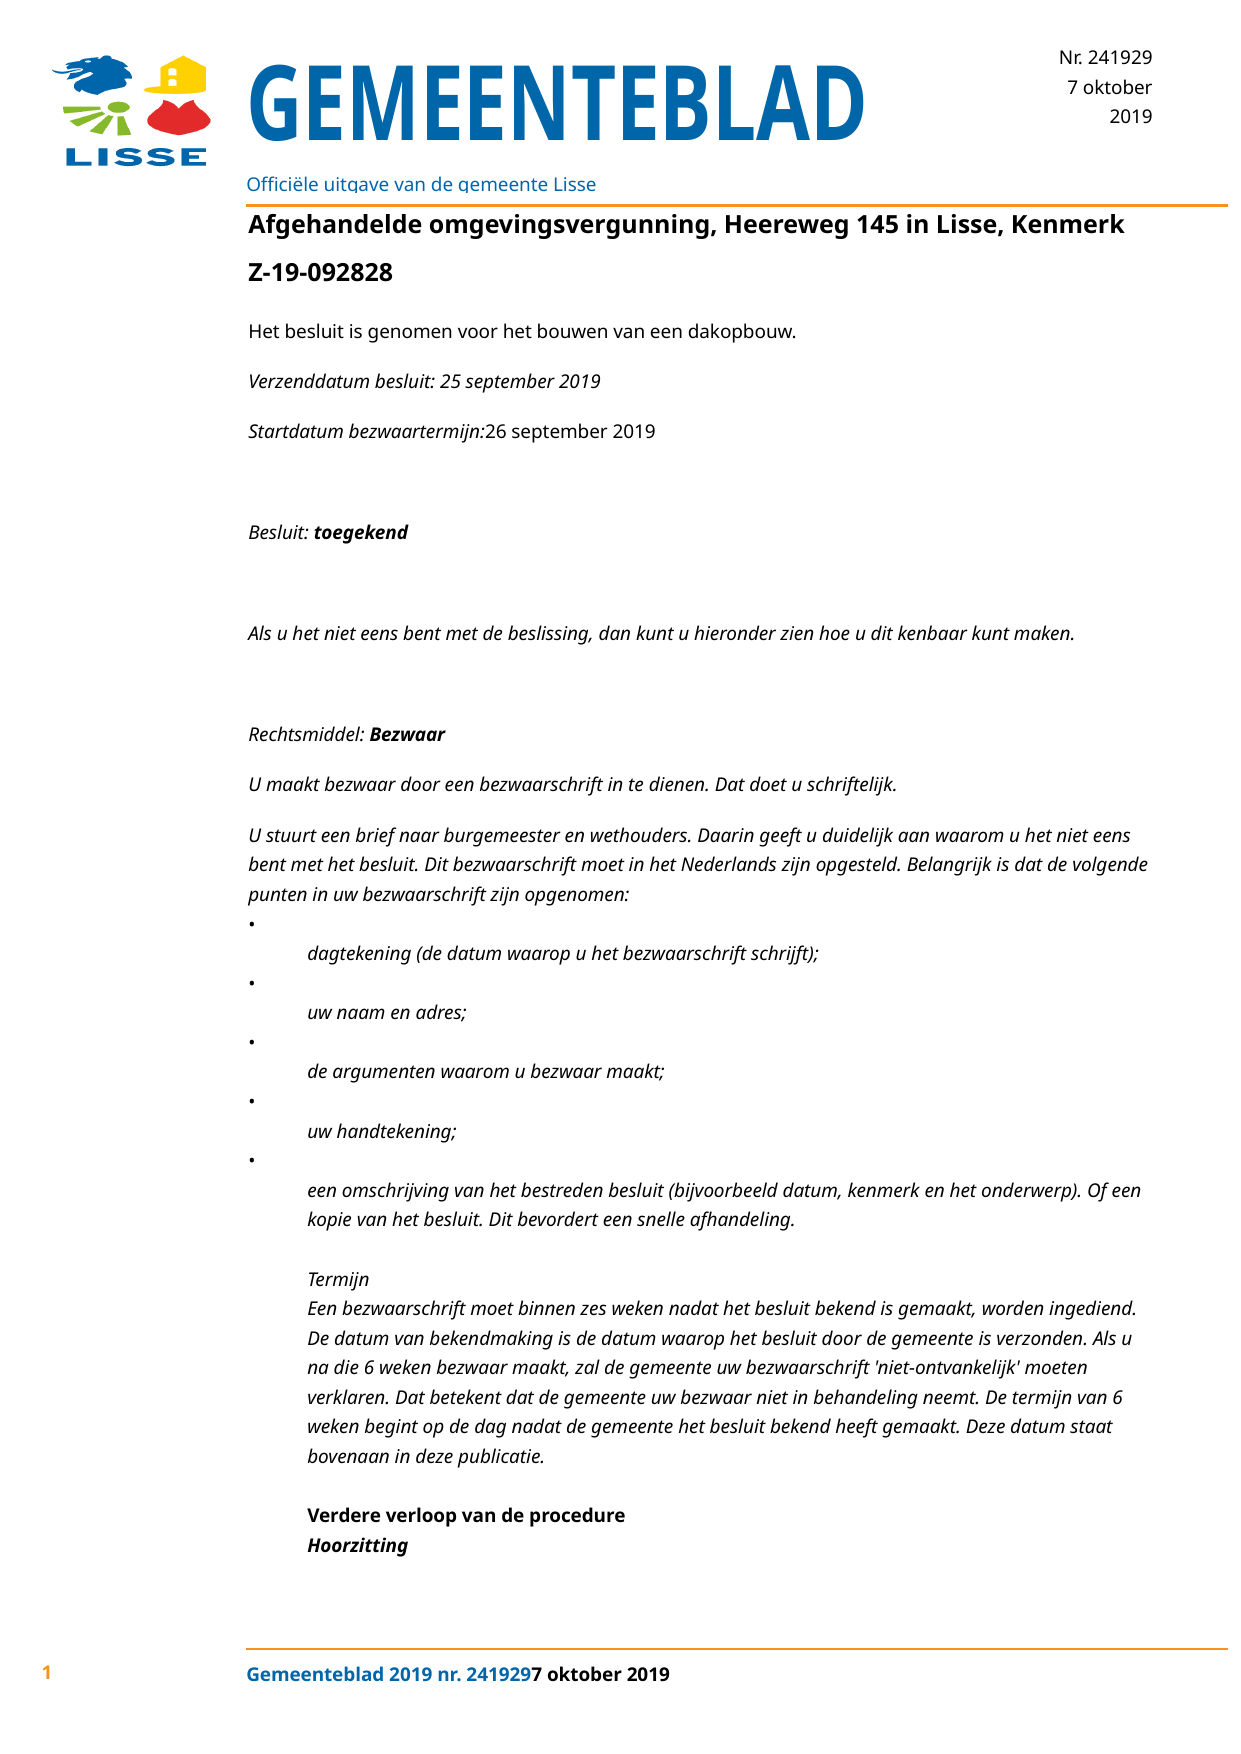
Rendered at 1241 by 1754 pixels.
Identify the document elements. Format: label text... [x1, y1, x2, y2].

text Als u het niet eens bent met de beslissing, dan kunt u hieronder zien hoe u dit kenbaar kunt maken. [248, 620, 1152, 646]
text Het besluit is genomen voor het bouwen van een dakopbouw. [248, 318, 1152, 344]
list uw naam en adres; [248, 999, 1152, 1025]
list een omschrijving van het bestreden besluit (bijvoorbeeld datum, kenmerk en het onderwerp). Of een kopie van het besluit. Dit bevordert een snelle afhandeling. [248, 1177, 1152, 1232]
text Besluit: toegekend [248, 519, 1152, 545]
list Termijn [248, 1266, 1152, 1292]
list Een bezwaarschrift moet binnen zes weken nadat het besluit bekend is gemaakt, worden ingediend. De datum van bekendmaking is de datum waarop het besluit door de gemeente is verzonden. Als u na die 6 weken bezwaar maakt, zal de gemeente uw bezwaarschrift 'niet-ontvankelijk' moeten verklaren. Dat betekent dat de gemeente uw bezwaar niet in behandeling neemt. De termijn van 6 weken begint op de dag nadat de gemeente het besluit bekend heeft gemaakt. Deze datum staat bovenaan in deze publicatie. [248, 1295, 1152, 1469]
text U maakt bezwaar door een bezwaarschrift in te dienen. Dat doet u schriftelijk. [248, 772, 1152, 797]
text Rechtsmiddel: Bezwaar [248, 721, 1152, 747]
list dagtekening (de datum waarop u het bezwaarschrift schrijft); [248, 940, 1152, 966]
list de argumenten waarom u bezwaar maakt; [248, 1059, 1152, 1084]
list Verdere verloop van de procedure [248, 1502, 1152, 1528]
text U stuurt een brief naar burgemeester en wethouders. Daarin geeft u duidelijk aan waarom u het niet eens bent met het besluit. Dit bezwaarschrift moet in het Nederlands zijn opgesteld. Belangrijk is dat de volgende punten in uw bezwaarschrift zijn opgenomen: [248, 822, 1152, 907]
text Afgehandelde omgevingsvergunning, Heereweg 145 in Lisse, Kenmerk Z-19-092828 [248, 207, 1152, 288]
list uw handtekening; [248, 1118, 1152, 1144]
text Startdatum bezwaartermijn:26 september 2019 [248, 419, 1152, 444]
text Verzenddatum besluit: 25 september 2019 [248, 368, 1152, 394]
list Hoorzitting [248, 1532, 1152, 1558]
picture [41, 47, 231, 172]
